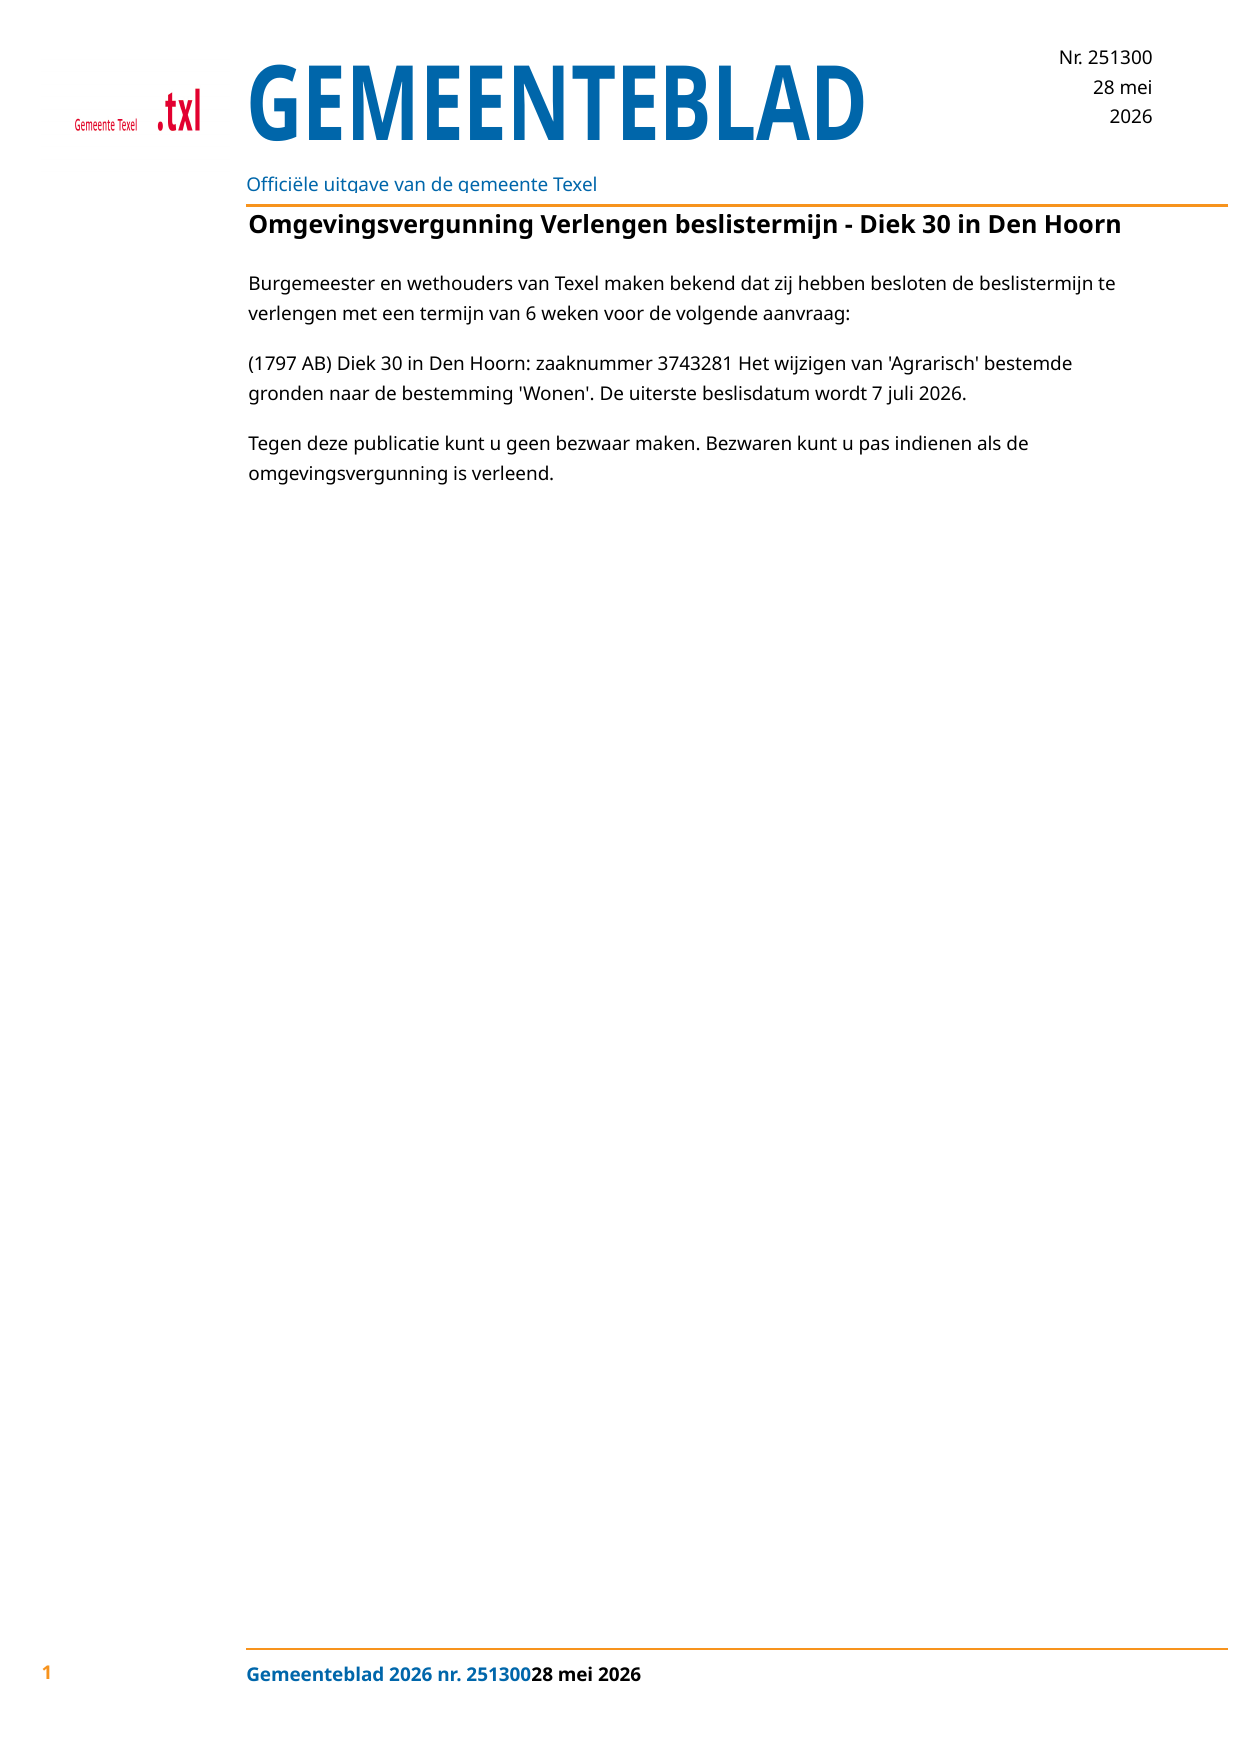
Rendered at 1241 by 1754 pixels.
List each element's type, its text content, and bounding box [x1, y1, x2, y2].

text Omgevingsvergunning Verlengen beslistermijn - Diek 30 in Den Hoorn [248, 207, 1152, 241]
text (1797 AB) Diek 30 in Den Hoorn: zaaknummer 3743281 Het wijzigen van 'Agrarisch' bestemde gronden naar de bestemming 'Wonen'. De uiterste beslisdatum wordt 7 juli 2026. [248, 350, 1152, 406]
text Burgemeester en wethouders van Texel maken bekend dat zij hebben besloten de beslistermijn te verlengen met een termijn van 6 weken voor de volgende aanvraag: [248, 270, 1152, 326]
text Tegen deze publicatie kunt u geen bezwaar maken. Bezwaren kunt u pas indienen als de omgevingsvergunning is verleend. [248, 430, 1152, 486]
picture [41, 47, 231, 172]
